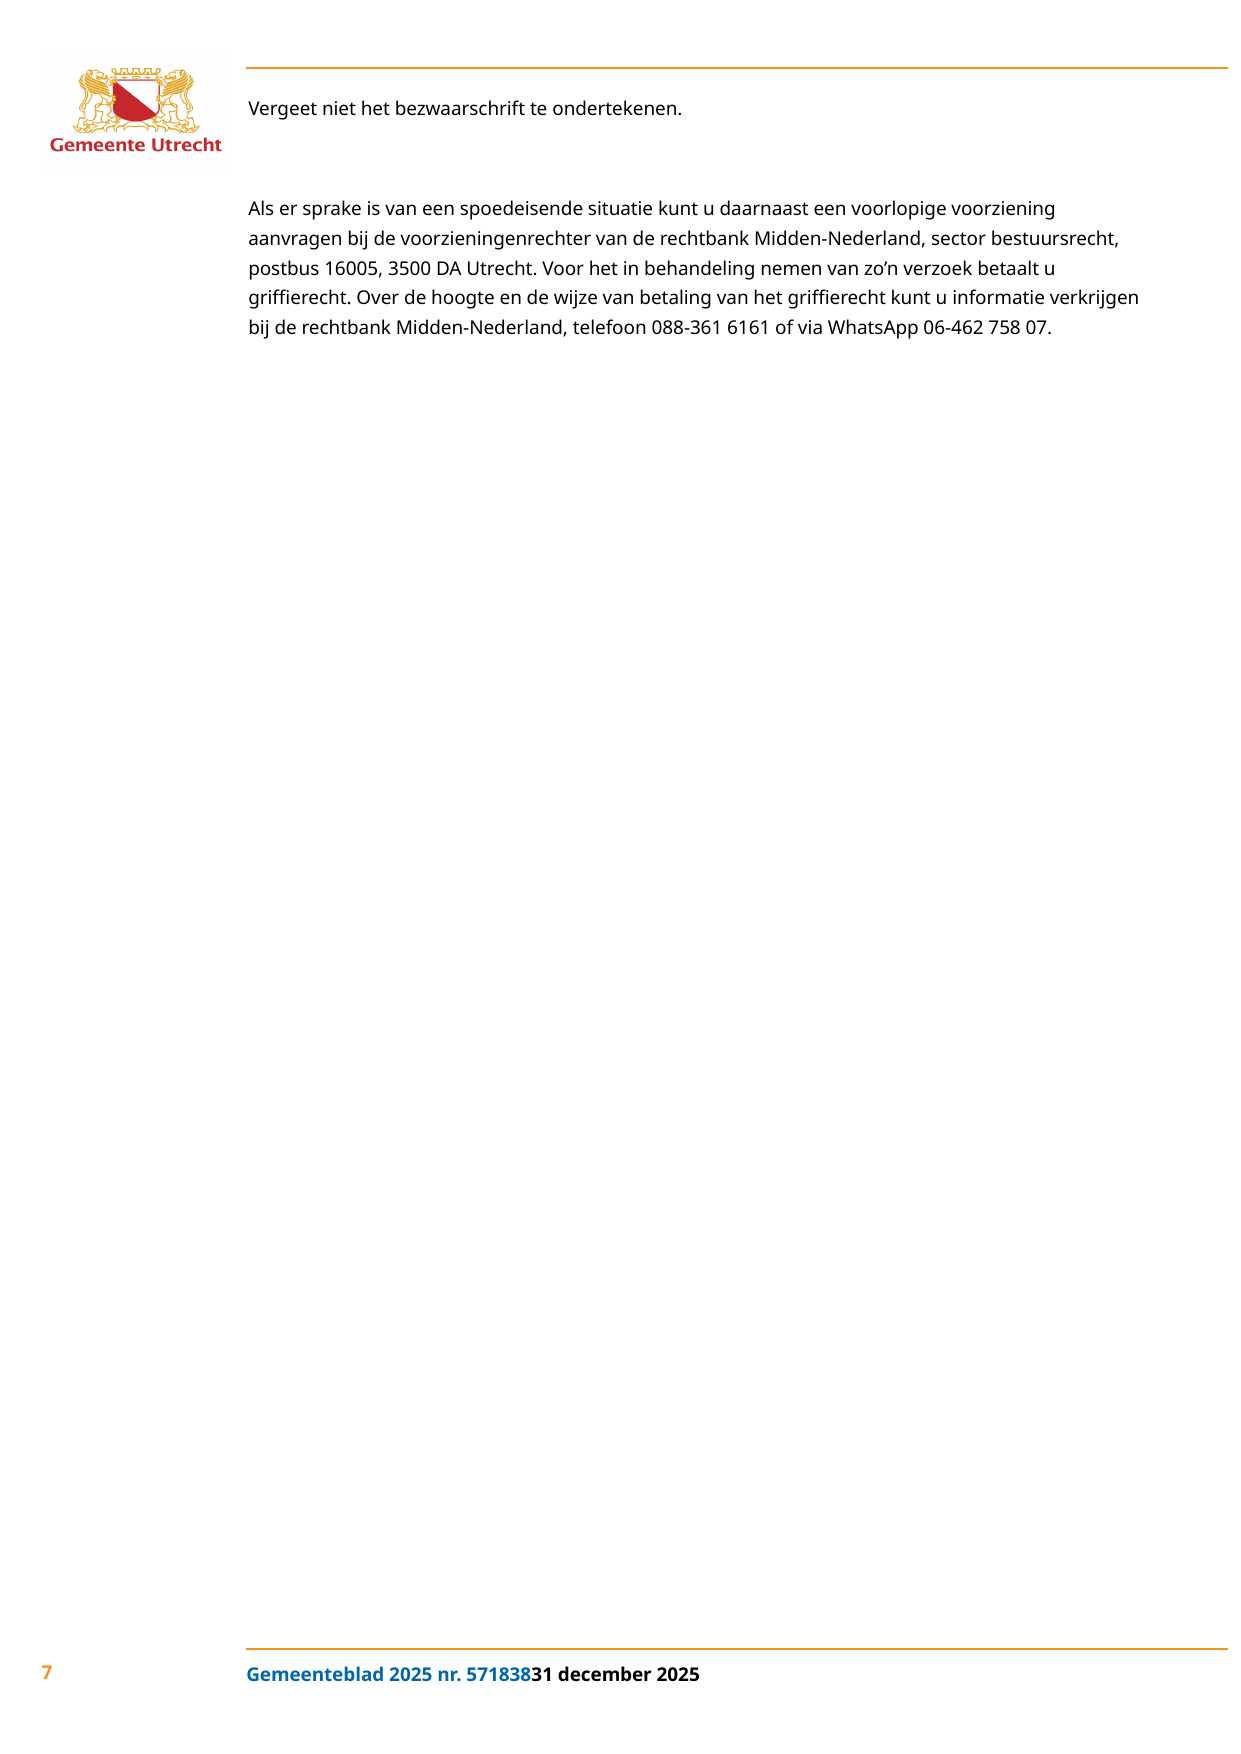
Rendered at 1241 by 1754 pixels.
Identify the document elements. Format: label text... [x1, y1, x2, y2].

picture [41, 47, 231, 172]
text Vergeet niet het bezwaarschrift te ondertekenen. [248, 95, 1152, 121]
text Als er sprake is van een spoedeisende situatie kunt u daarnaast een voorlopige voorziening aanvragen bij de voorzieningenrechter van de rechtbank Midden-Nederland, sector bestuursrecht, postbus 16005, 3500 DA Utrecht. Voor het in behandeling nemen van zo’n verzoek betaalt u griffierecht. Over de hoogte en de wijze van betaling van het griffierecht kunt u informatie verkrijgen bij de rechtbank Midden-Nederland, telefoon 088-361 6161 of via WhatsApp 06-462 758 07. [248, 196, 1152, 340]
